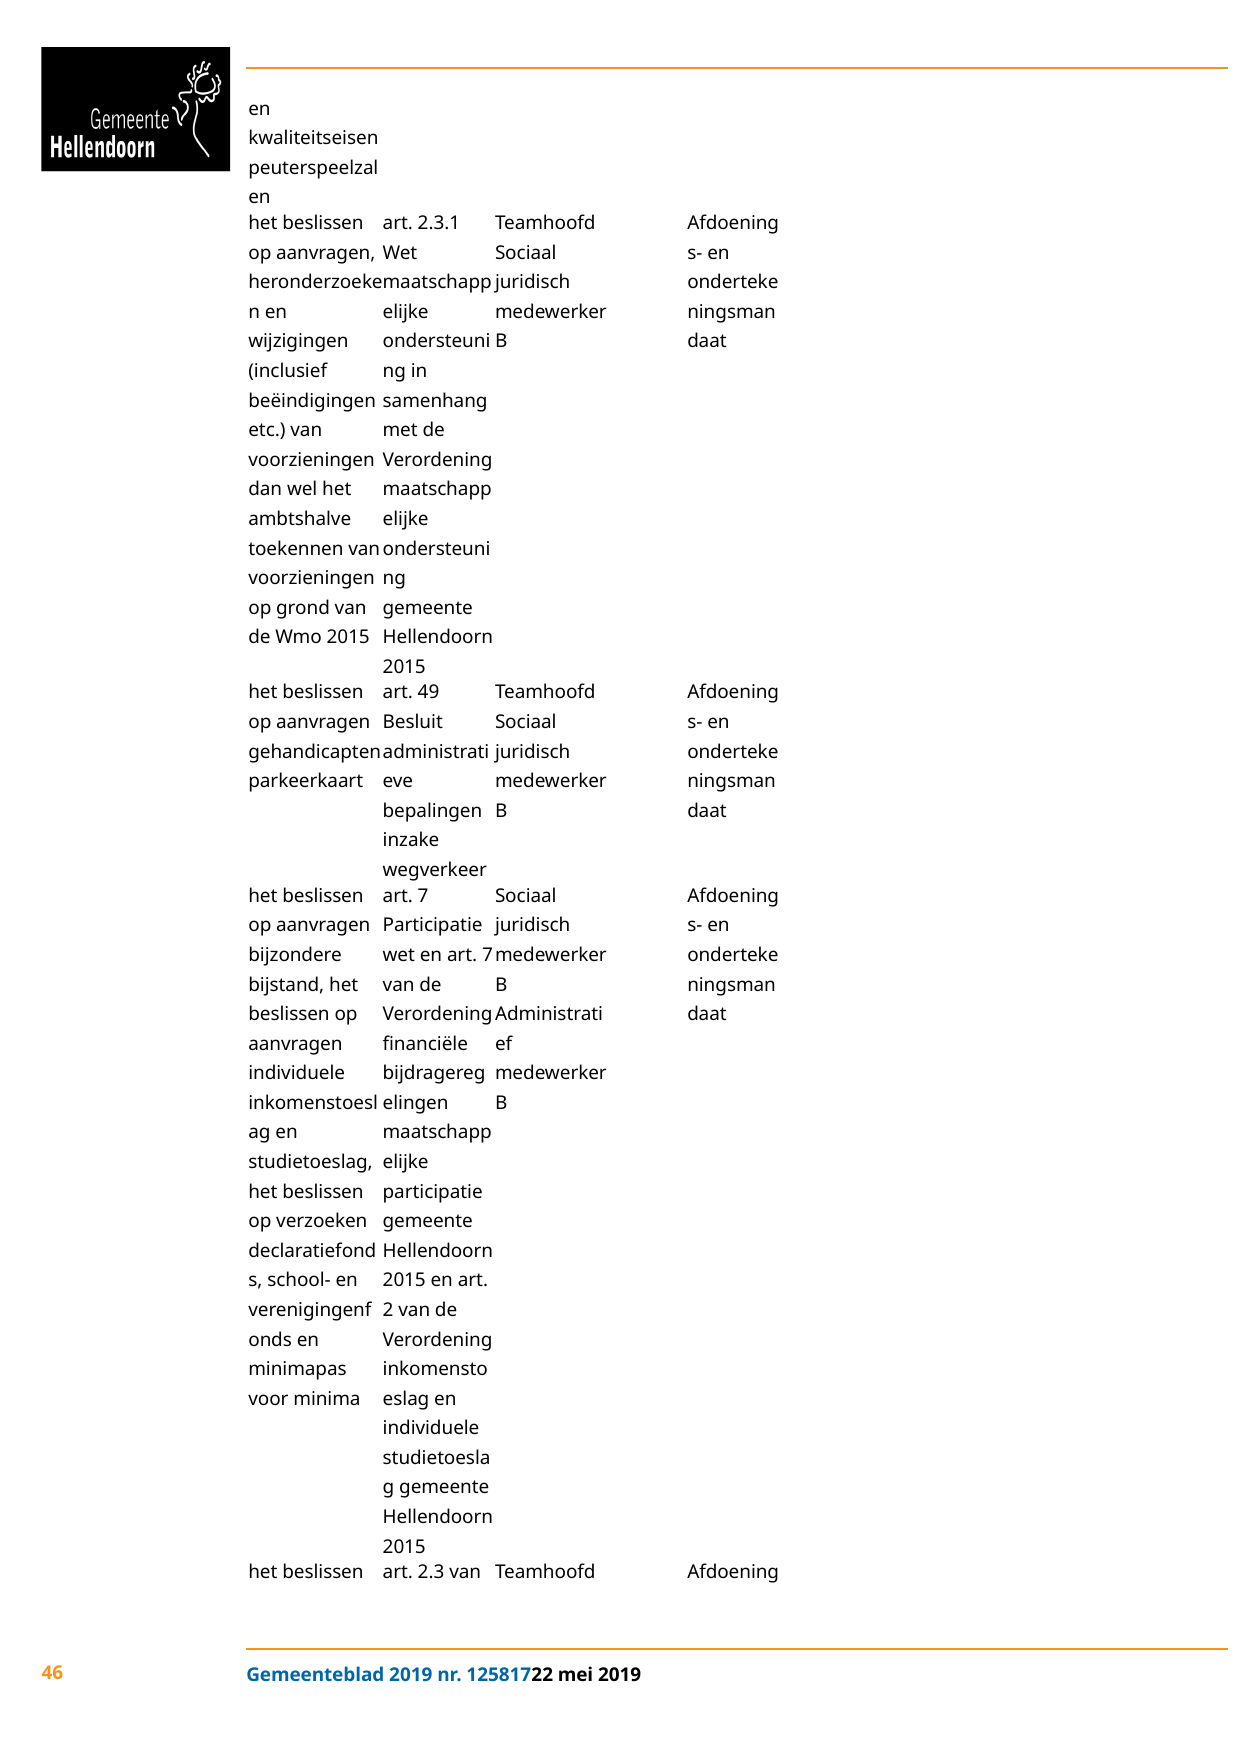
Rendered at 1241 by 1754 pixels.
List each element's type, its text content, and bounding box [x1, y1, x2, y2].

table_cell Teamhoofd Sociaal juridisch medewerker B [495, 209, 607, 679]
table_cell het beslissen [248, 1559, 382, 1584]
picture [41, 47, 231, 172]
table_cell Afdoenings- en ondertekeningsmandaat [687, 679, 783, 882]
table_cell Afdoenings- en ondertekeningsmandaat [687, 882, 783, 1558]
table_cell [607, 679, 687, 882]
table_cell het beslissen op aanvragen, heronderzoeken en wijzigingen (inclusief beëindigingen etc.) van voorzieningen dan wel het ambtshalve toekennen van voorzieningen op grond van de Wmo 2015 [248, 209, 382, 679]
table_cell [687, 95, 783, 209]
table_cell het beslissen op aanvragen bijzondere bijstand, het beslissen op aanvragen individuele inkomenstoeslag en studietoeslag, het beslissen op verzoeken declaratiefonds, school- en verenigingenfonds en minimapas voor minima [248, 882, 382, 1558]
table_cell het beslissen op aanvragen gehandicaptenparkeerkaart [248, 679, 382, 882]
table_cell [607, 209, 687, 679]
table_cell Teamhoofd Sociaal juridisch medewerker B [495, 679, 607, 882]
table_cell art. 2.3 van [383, 1559, 495, 1584]
table_cell [495, 95, 607, 209]
table_cell [607, 882, 687, 1558]
table_cell Afdoenings- en ondertekeningsmandaat [687, 209, 783, 679]
table_cell [607, 95, 687, 209]
table_cell art. 2.3.1 Wet maatschappelijke ondersteuning in samenhang met de Verordening maatschappelijke ondersteuning gemeente Hellendoorn 2015 [383, 209, 495, 679]
table_cell Sociaal juridisch medewerker B Administratief medewerker B [495, 882, 607, 1558]
table_cell Teamhoofd [495, 1559, 607, 1584]
table_cell [383, 95, 495, 209]
table_cell en kwaliteitseisen peuterspeelzalen [248, 95, 382, 209]
table_cell [607, 1559, 687, 1584]
table_cell Afdoening [687, 1559, 783, 1584]
table_cell art. 7 Participatiewet en art. 7 van de Verordening financiële bijdrageregelingen maatschappelijke participatie gemeente Hellendoorn 2015 en art. 2 van de Verordening inkomenstoeslag en individuele studietoeslag gemeente Hellendoorn 2015 [383, 882, 495, 1558]
table_cell art. 49 Besluit administratieve bepalingen inzake wegverkeer [383, 679, 495, 882]
